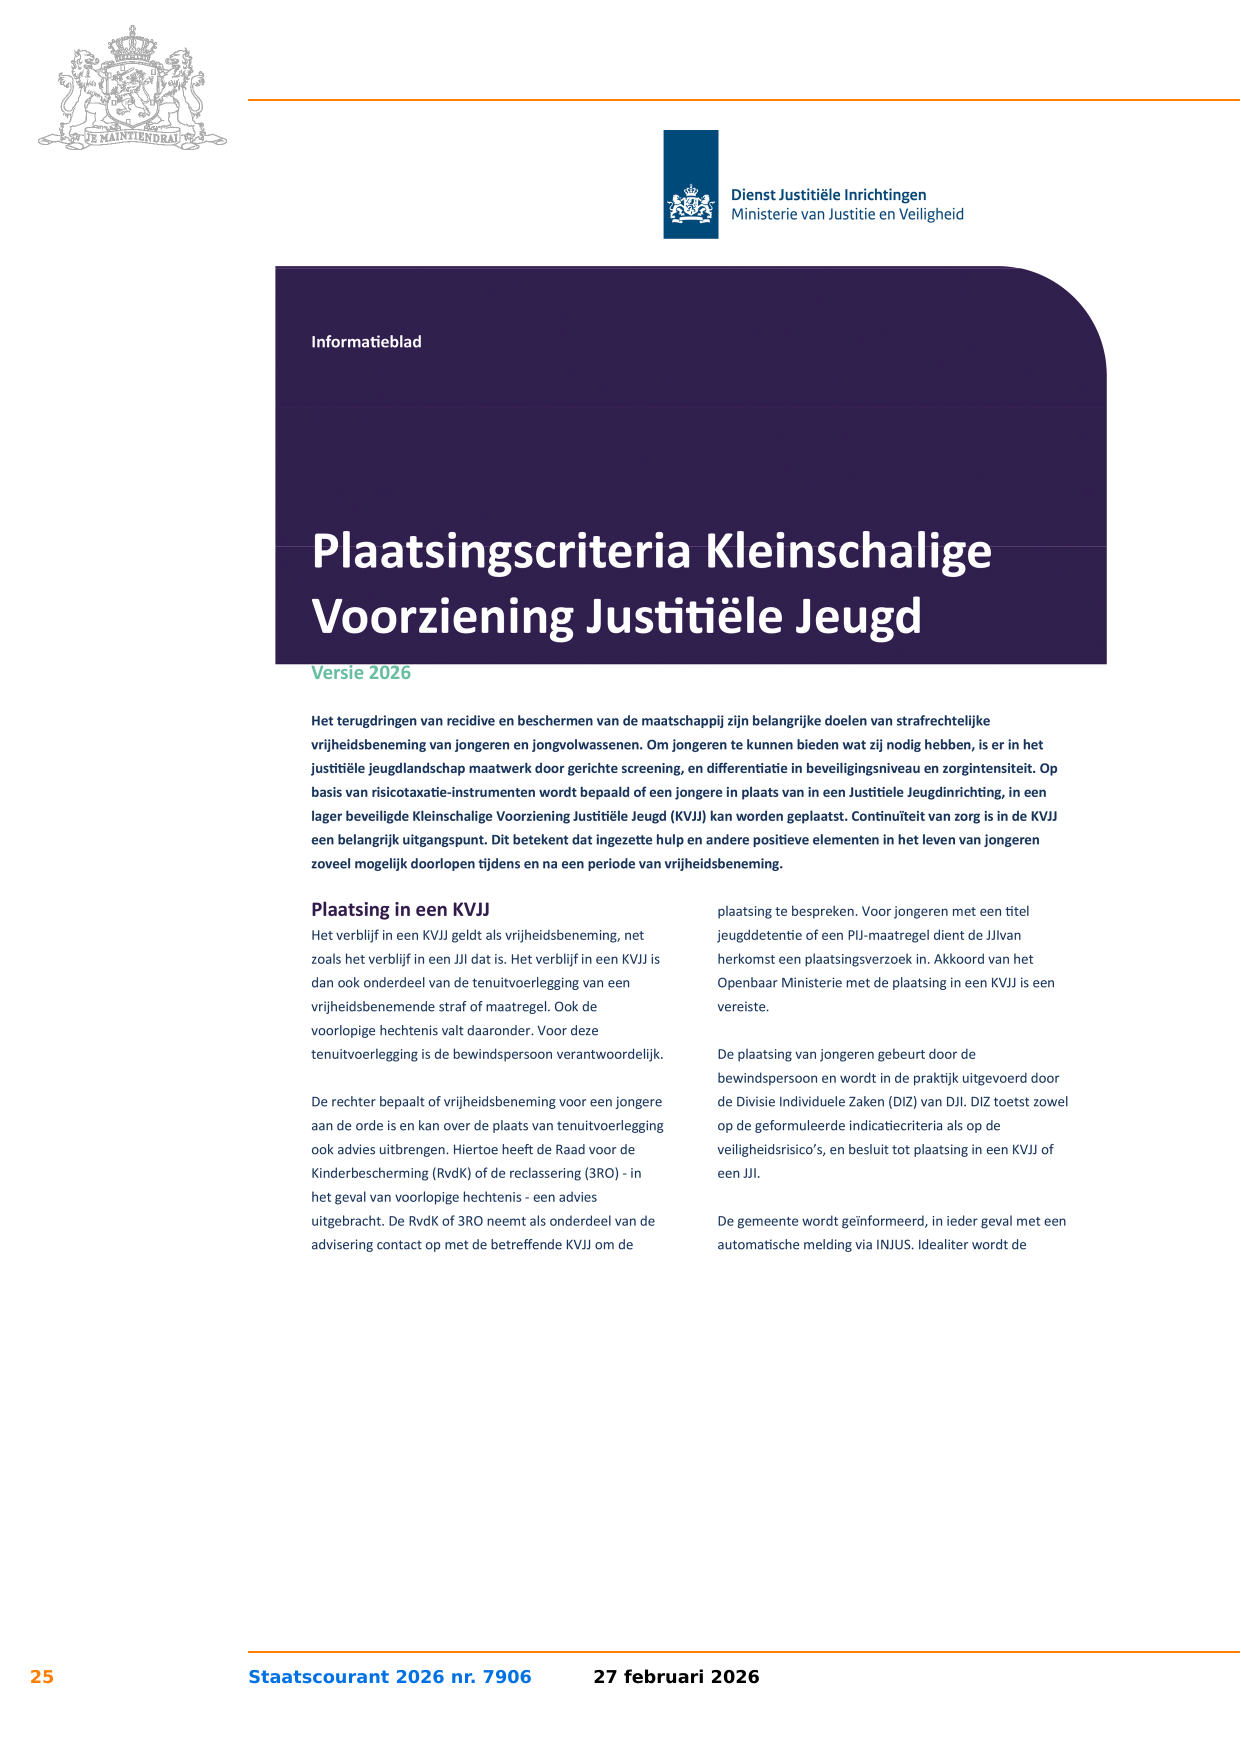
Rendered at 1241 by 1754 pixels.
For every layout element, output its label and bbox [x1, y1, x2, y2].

picture [248, 130, 1134, 1382]
picture [38, 25, 227, 150]
